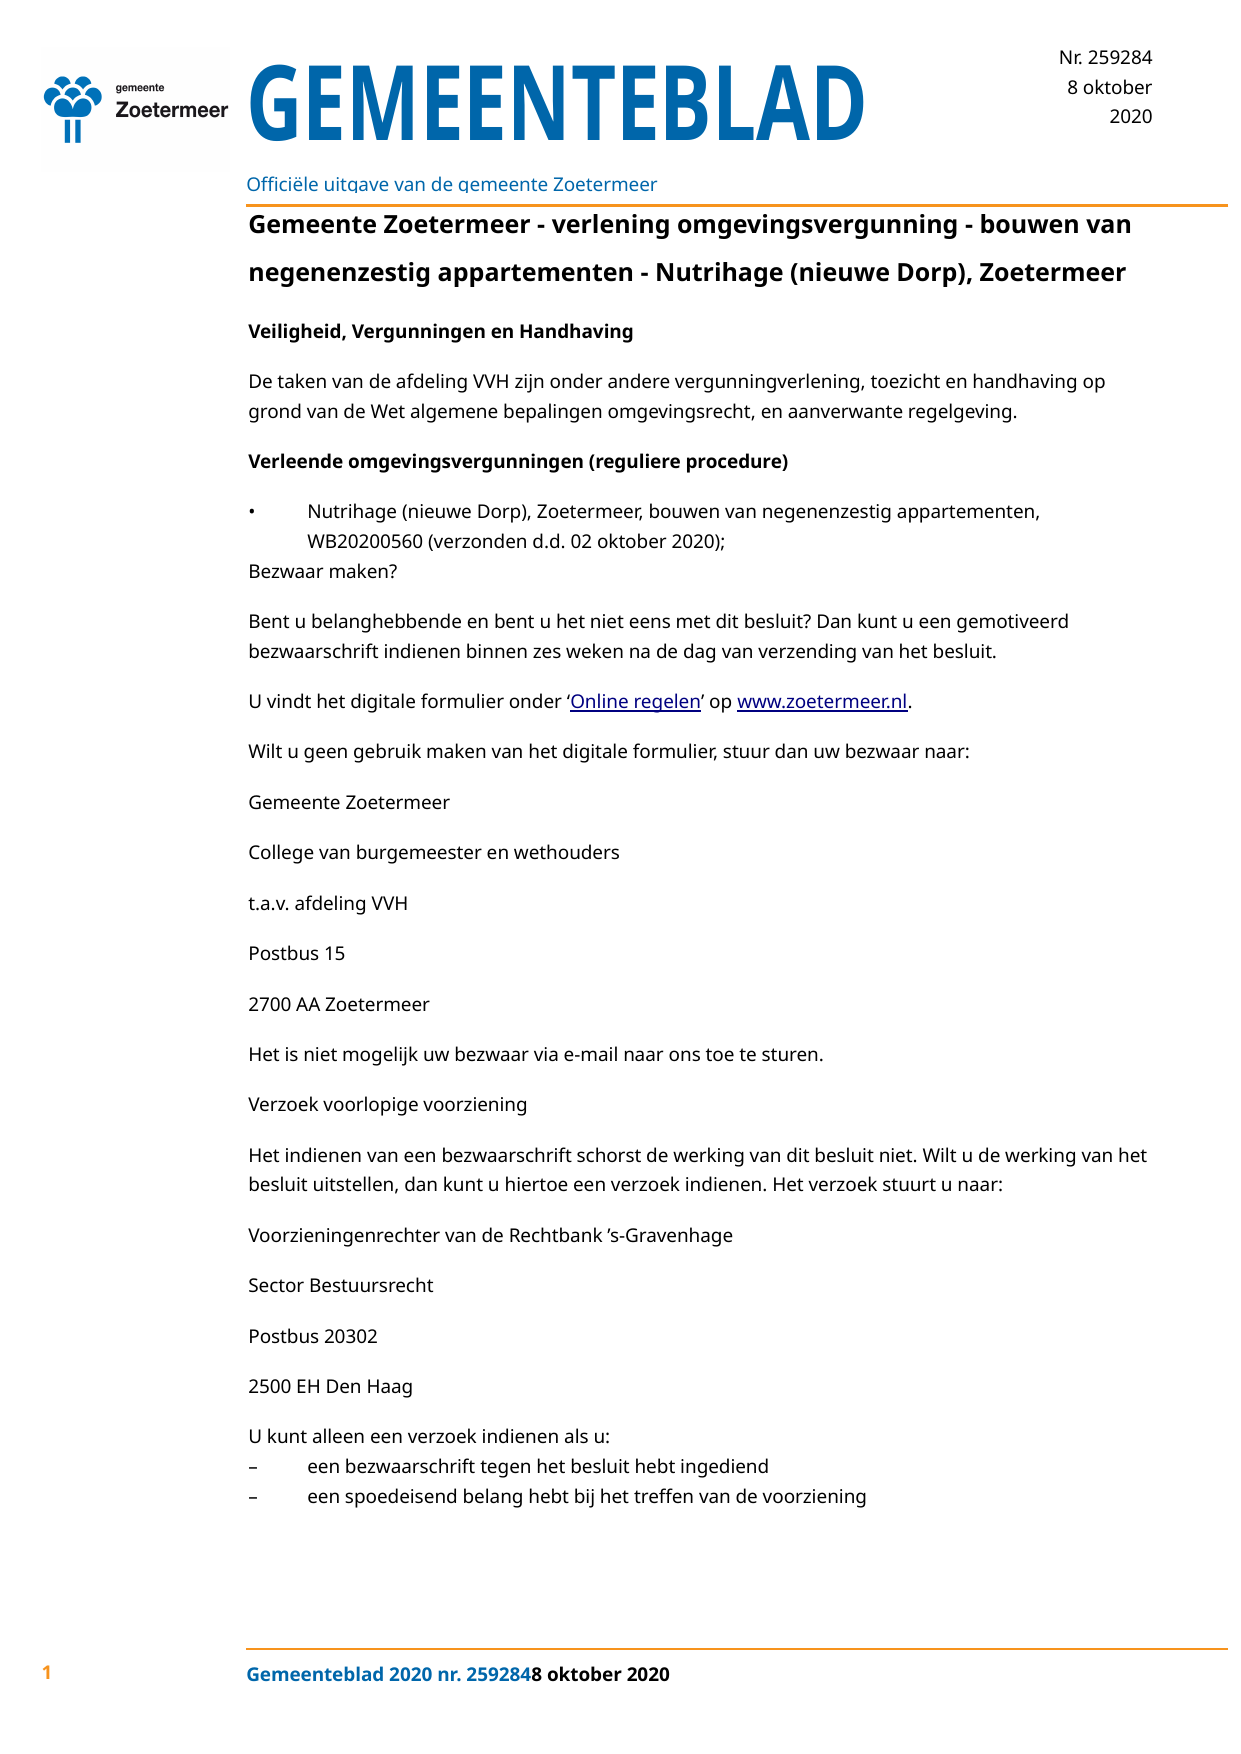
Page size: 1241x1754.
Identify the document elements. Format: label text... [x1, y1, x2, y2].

text t.a.v. afdeling VVH [248, 890, 1152, 916]
text Verleende omgevingsvergunningen (reguliere procedure) [248, 448, 1152, 474]
list Nutrihage (nieuwe Dorp), Zoetermeer, bouwen van negenenzestig appartementen, WB20200560 (verzonden d.d. 02 oktober 2020); [248, 499, 1152, 554]
list een bezwaarschrift tegen het besluit hebt ingediend [248, 1453, 1152, 1479]
text Bent u belanghebbende en bent u het niet eens met dit besluit? Dan kunt u een gemotiveerd bezwaarschrift indienen binnen zes weken na de dag van verzending van het besluit. [248, 608, 1152, 664]
text Het indienen van een bezwaarschrift schorst de werking van dit besluit niet. Wilt u de werking van het besluit uitstellen, dan kunt u hiertoe een verzoek indienen. Het verzoek stuurt u naar: [248, 1142, 1152, 1197]
text U vindt het digitale formulier onder ‘Online regelen’ op www.zoetermeer.nl. [248, 688, 1152, 714]
text Bezwaar maken? [248, 558, 1152, 584]
picture [41, 47, 231, 172]
list een spoedeisend belang hebt bij het treffen van de voorziening [248, 1483, 1152, 1509]
text Het is niet mogelijk uw bezwaar via e-mail naar ons toe te sturen. [248, 1041, 1152, 1067]
text College van burgemeester en wethouders [248, 839, 1152, 865]
text Gemeente Zoetermeer - verlening omgevingsvergunning - bouwen van negenenzestig appartementen - Nutrihage (nieuwe Dorp), Zoetermeer [248, 207, 1152, 288]
text Postbus 20302 [248, 1323, 1152, 1349]
text 2500 EH Den Haag [248, 1373, 1152, 1399]
text Veiligheid, Vergunningen en Handhaving [248, 318, 1152, 344]
text Verzoek voorlopige voorziening [248, 1092, 1152, 1117]
text Voorzieningenrechter van de Rechtbank ’s-Gravenhage [248, 1222, 1152, 1248]
text Gemeente Zoetermeer [248, 789, 1152, 815]
text Sector Bestuursrecht [248, 1272, 1152, 1298]
text 2700 AA Zoetermeer [248, 991, 1152, 1017]
text De taken van de afdeling VVH zijn onder andere vergunningverlening, toezicht en handhaving op grond van de Wet algemene bepalingen omgevingsrecht, en aanverwante regelgeving. [248, 368, 1152, 424]
text Wilt u geen gebruik maken van het digitale formulier, stuur dan uw bezwaar naar: [248, 739, 1152, 764]
text Postbus 15 [248, 940, 1152, 966]
text U kunt alleen een verzoek indienen als u: [248, 1424, 1152, 1449]
